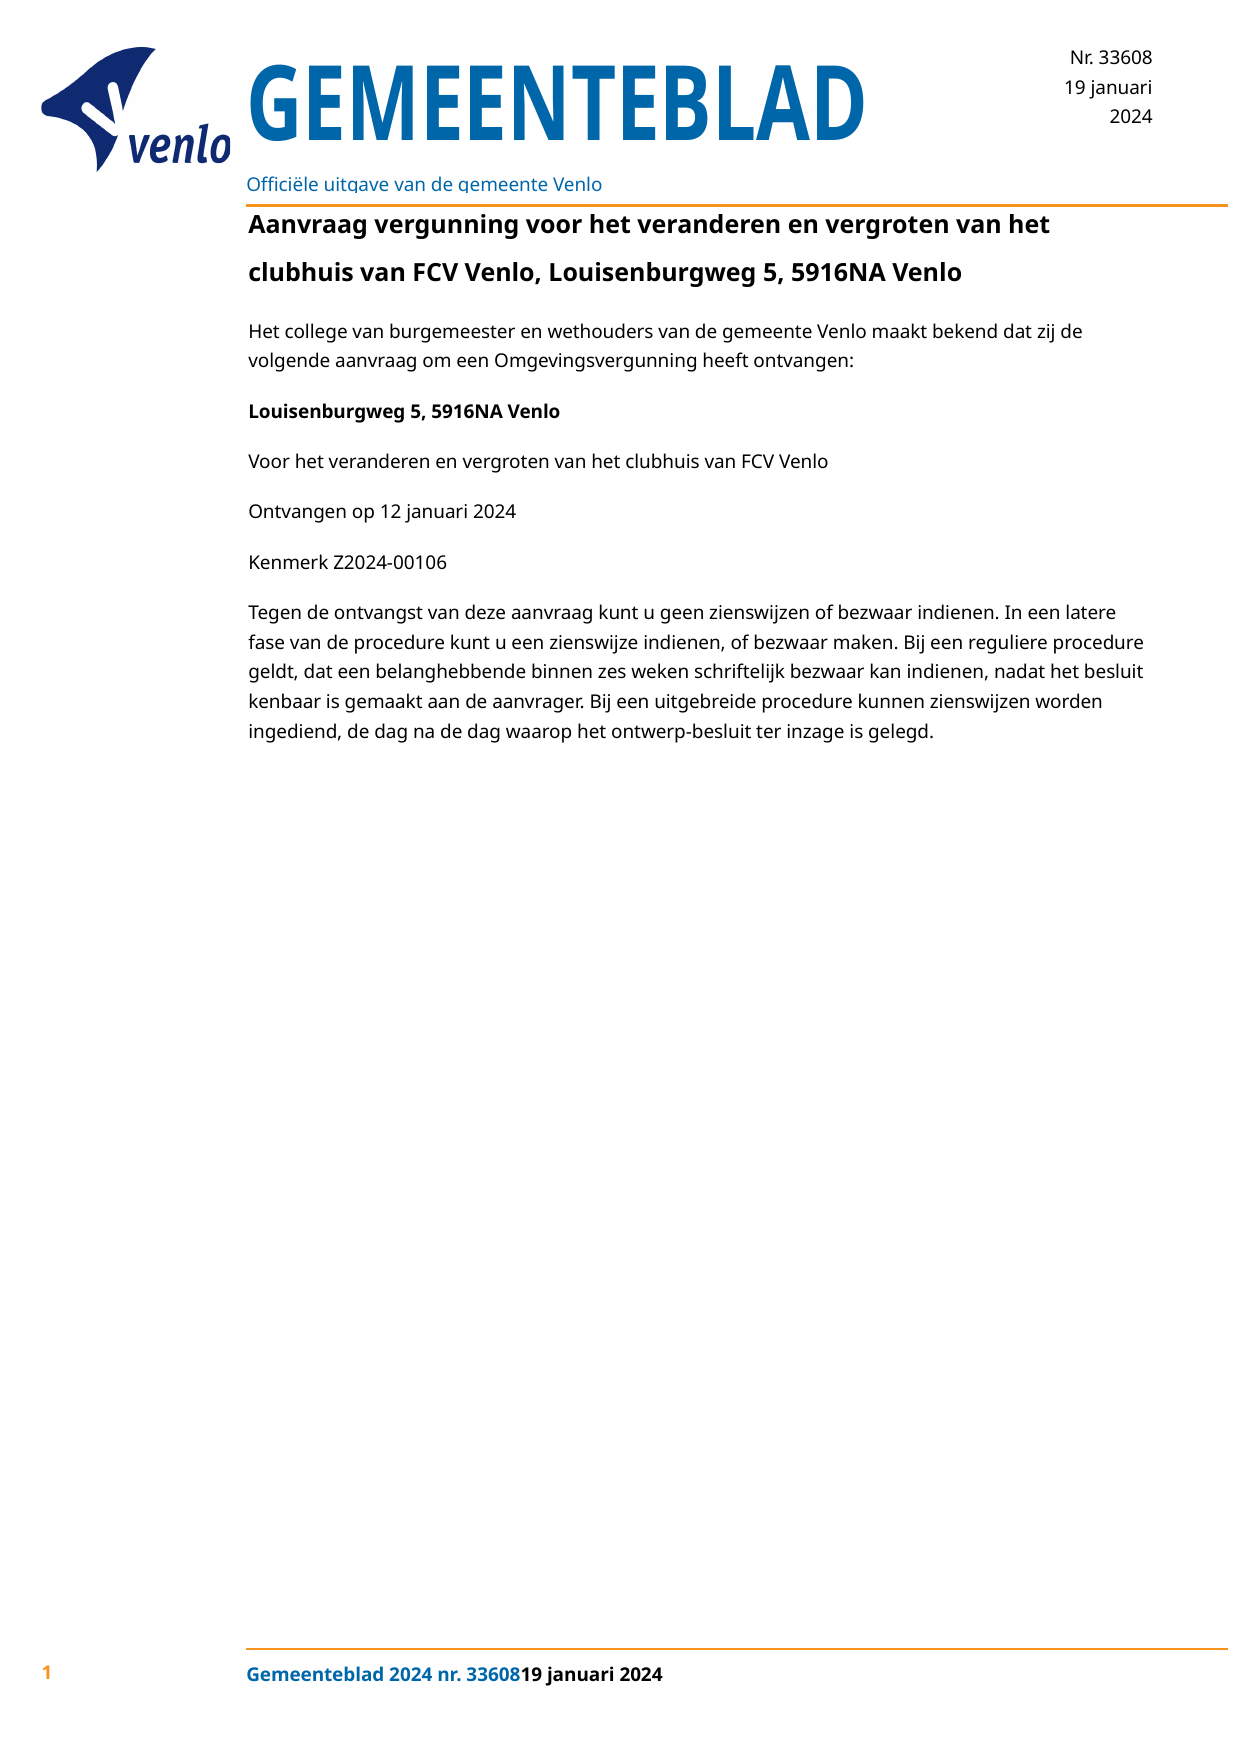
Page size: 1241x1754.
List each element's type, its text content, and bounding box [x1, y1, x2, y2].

text Aanvraag vergunning voor het veranderen en vergroten van het clubhuis van FCV Venlo, Louisenburgweg 5, 5916NA Venlo [248, 207, 1152, 288]
text Het college van burgemeester en wethouders van de gemeente Venlo maakt bekend dat zij de volgende aanvraag om een Omgevingsvergunning heeft ontvangen: [248, 318, 1152, 373]
text Tegen de ontvangst van deze aanvraag kunt u geen zienswijzen of bezwaar indienen. In een latere fase van de procedure kunt u een zienswijze indienen, of bezwaar maken. Bij een reguliere procedure geldt, dat een belanghebbende binnen zes weken schriftelijk bezwaar kan indienen, nadat het besluit kenbaar is gemaakt aan de aanvrager. Bij een uitgebreide procedure kunnen zienswijzen worden ingediend, de dag na de dag waarop het ontwerp-besluit ter inzage is gelegd. [248, 599, 1152, 744]
text Kenmerk Z2024-00106 [248, 549, 1152, 575]
text Ontvangen op 12 januari 2024 [248, 499, 1152, 524]
picture [41, 47, 231, 172]
text Louisenburgweg 5, 5916NA Venlo [248, 398, 1152, 424]
text Voor het veranderen en vergroten van het clubhuis van FCV Venlo [248, 448, 1152, 474]
